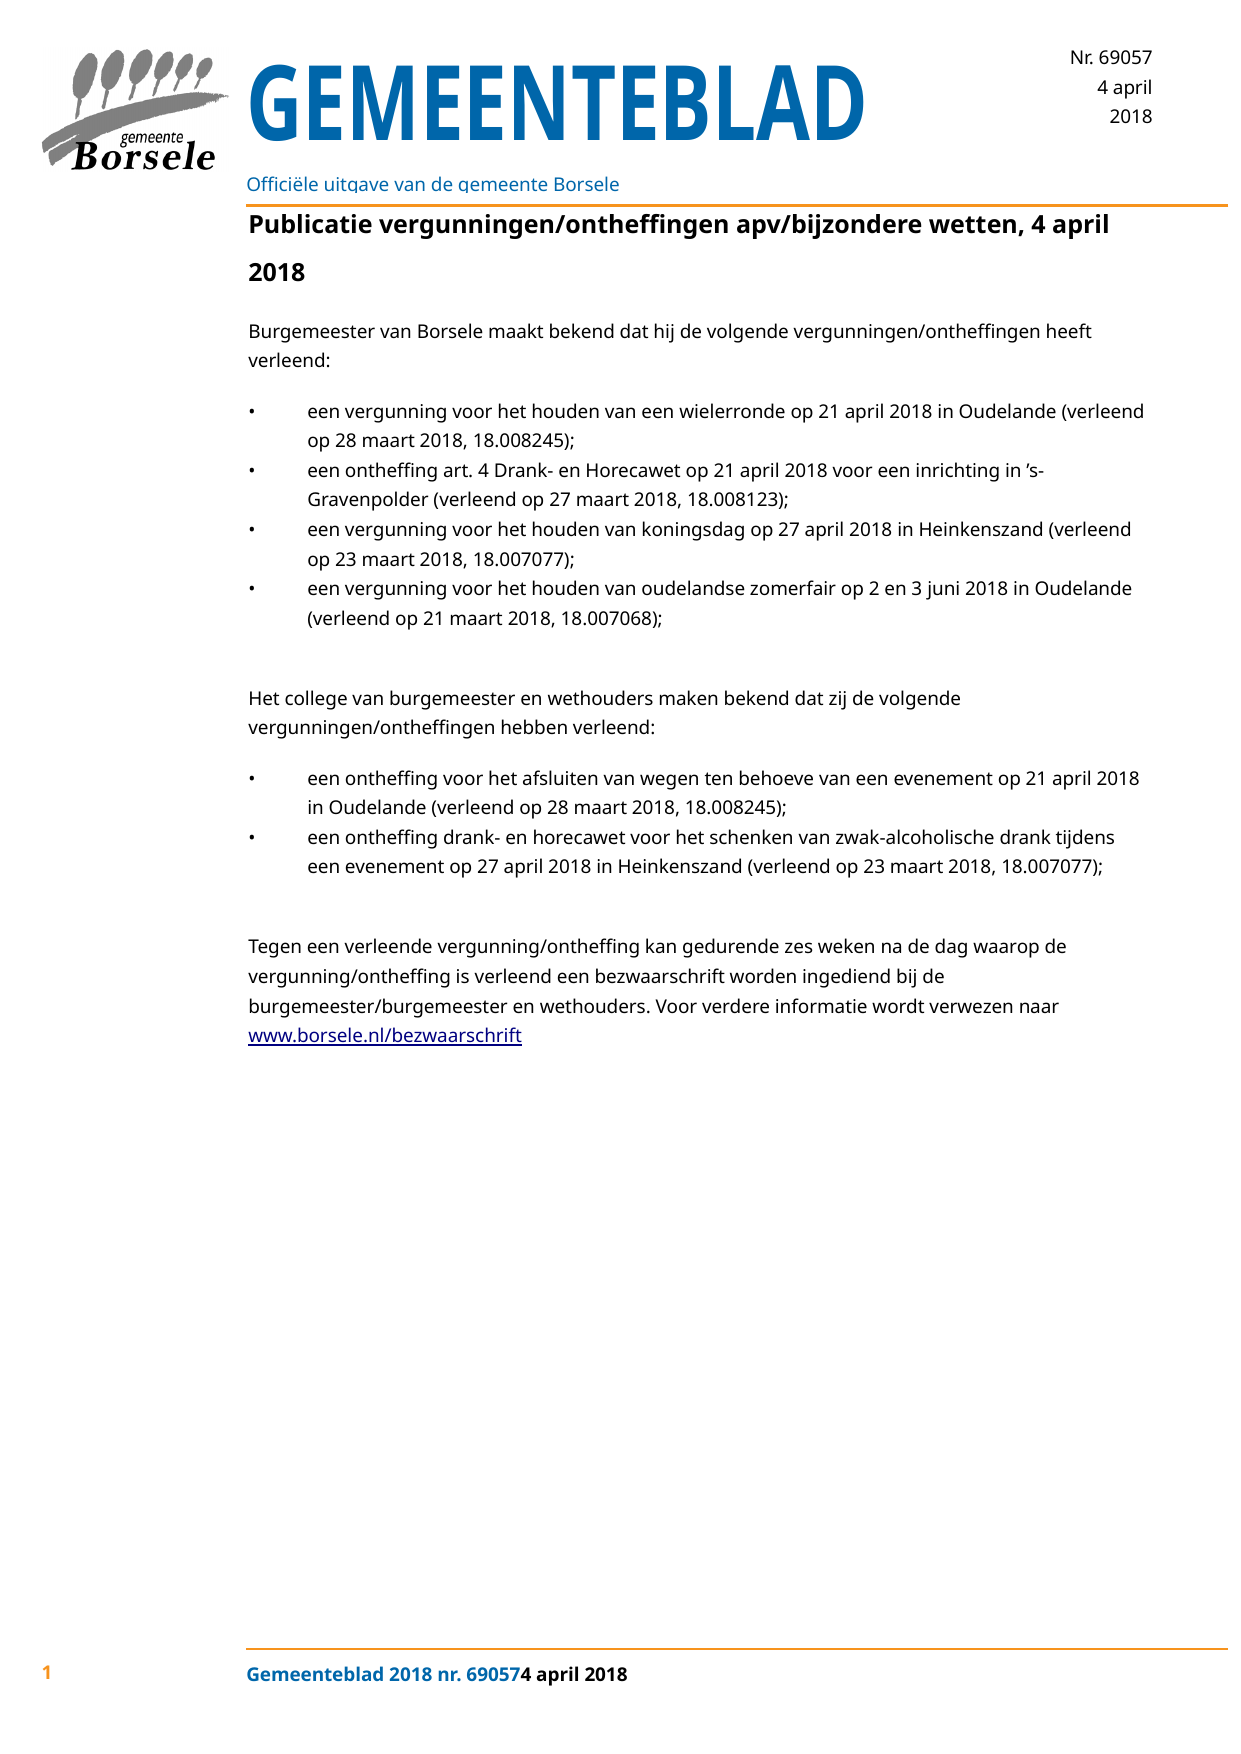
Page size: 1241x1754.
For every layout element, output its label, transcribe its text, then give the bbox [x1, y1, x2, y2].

text Burgemeester van Borsele maakt bekend dat hij de volgende vergunningen/ontheffingen heeft verleend: [248, 318, 1152, 373]
list een vergunning voor het houden van een wielerronde op 21 april 2018 in Oudelande (verleend op 28 maart 2018, 18.008245); [248, 398, 1152, 453]
list een ontheffing art. 4 Drank- en Horecawet op 21 april 2018 voor een inrichting in ’s-Gravenpolder (verleend op 27 maart 2018, 18.008123); [248, 457, 1152, 512]
list een ontheffing drank- en horecawet voor het schenken van zwak-alcoholische drank tijdens een evenement op 27 april 2018 in Heinkenszand (verleend op 23 maart 2018, 18.007077); [248, 824, 1152, 879]
text Het college van burgemeester en wethouders maken bekend dat zij de volgende vergunningen/ontheffingen hebben verleend: [248, 685, 1152, 740]
text Publicatie vergunningen/ontheffingen apv/bijzondere wetten, 4 april 2018 [248, 207, 1152, 288]
list een vergunning voor het houden van koningsdag op 27 april 2018 in Heinkenszand (verleend op 23 maart 2018, 18.007077); [248, 516, 1152, 572]
list een vergunning voor het houden van oudelandse zomerfair op 2 en 3 juni 2018 in Oudelande (verleend op 21 maart 2018, 18.007068); [248, 575, 1152, 631]
picture [41, 47, 231, 172]
list een ontheffing voor het afsluiten van wegen ten behoeve van een evenement op 21 april 2018 in Oudelande (verleend op 28 maart 2018, 18.008245); [248, 765, 1152, 820]
text Tegen een verleende vergunning/ontheffing kan gedurende zes weken na de dag waarop de vergunning/ontheffing is verleend een bezwaarschrift worden ingediend bij de burgemeester/burgemeester en wethouders. Voor verdere informatie wordt verwezen naar www.borsele.nl/bezwaarschrift [248, 934, 1152, 1048]
